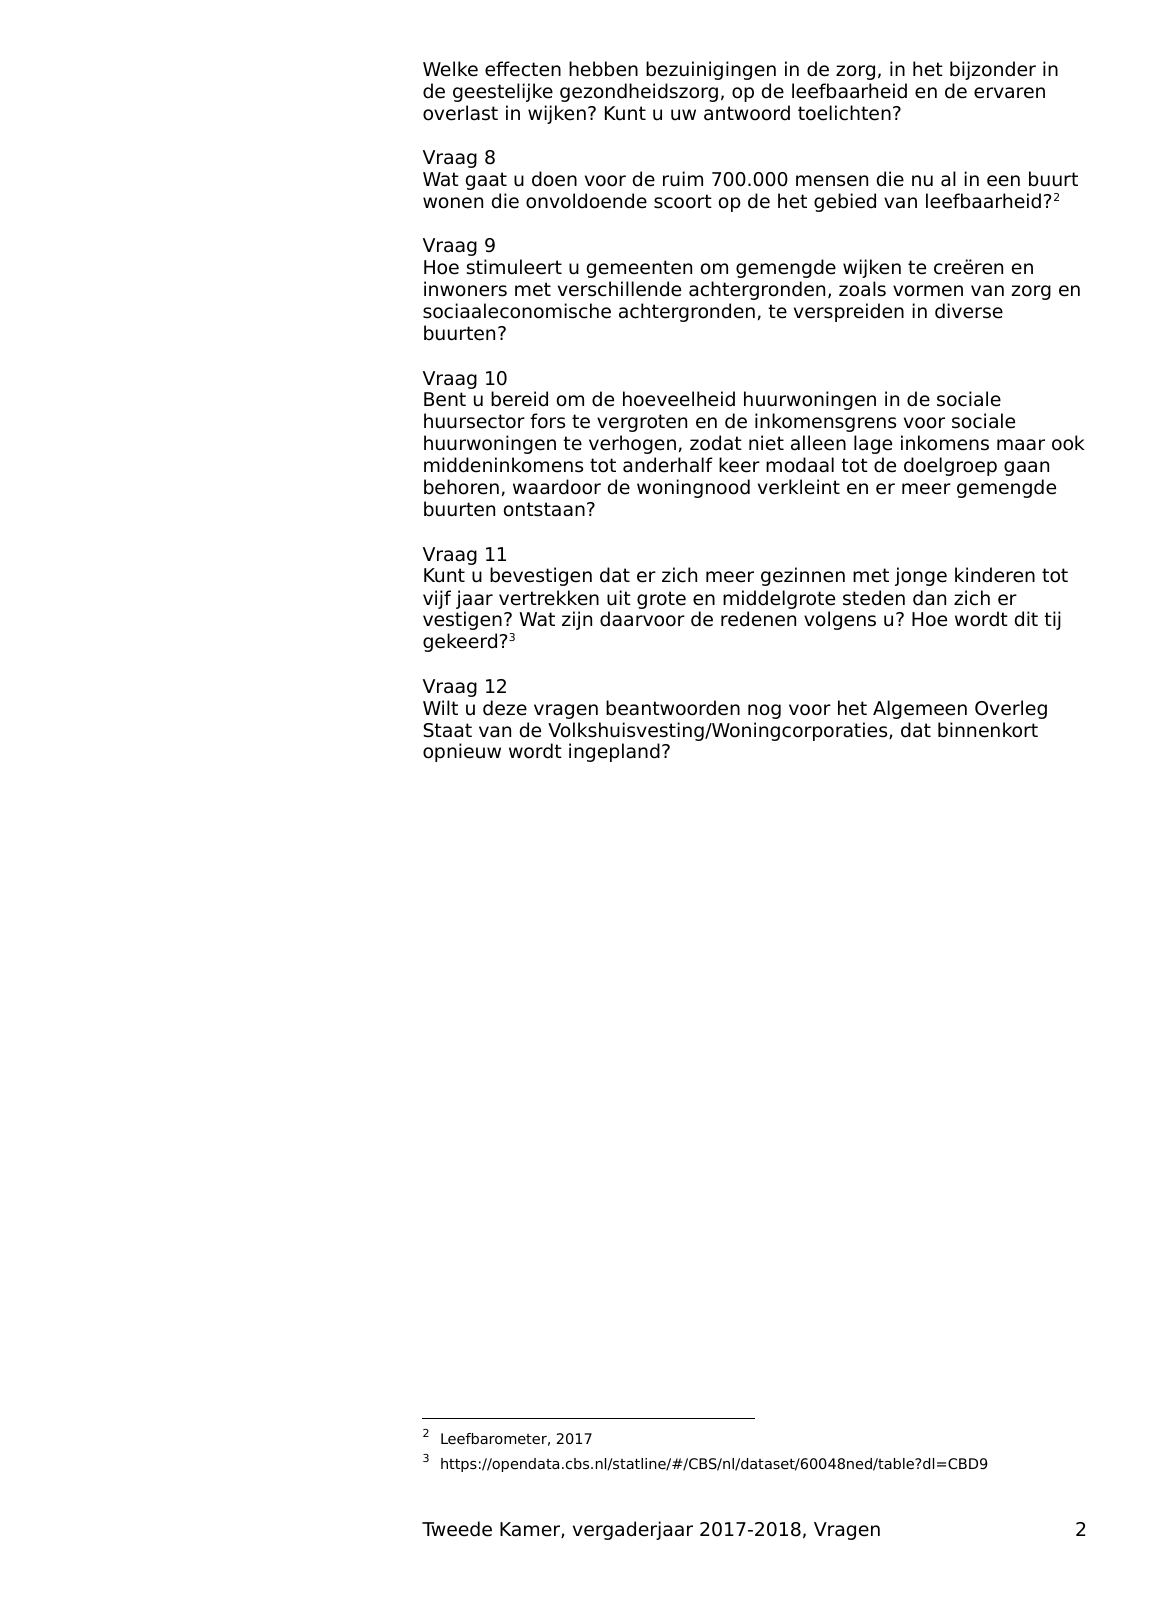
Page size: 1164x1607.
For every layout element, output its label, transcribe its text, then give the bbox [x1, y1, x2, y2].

text Welke effecten hebben bezuinigingen in de zorg, in het bijzonder in de geestelijke gezondheidszorg, op de leefbaarheid en de ervaren overlast in wijken? Kunt u uw antwoord toelichten? [422, 59, 1087, 125]
text https://opendata.cbs.nl/statline/#/CBS/nl/dataset/60048ned/table?dl=CBD9 [422, 1452, 1087, 1474]
text Vraag 11 [422, 543, 1087, 565]
text Kunt u bevestigen dat er zich meer gezinnen met jonge kinderen tot vijf jaar vertrekken uit grote en middelgrote steden dan zich er vestigen? Wat zijn daarvoor de redenen volgens u? Hoe wordt dit tij gekeerd? [422, 565, 1087, 653]
text Bent u bereid om de hoeveelheid huurwoningen in de sociale huursector fors te vergroten en de inkomensgrens voor sociale huurwoningen te verhogen, zodat niet alleen lage inkomens maar ook middeninkomens tot anderhalf keer modaal tot de doelgroep gaan behoren, waardoor de woningnood verkleint en er meer gemengde buurten ontstaan? [422, 389, 1087, 521]
text Vraag 8 [422, 147, 1087, 169]
text Wilt u deze vragen beantwoorden nog voor het Algemeen Overleg Staat van de Volkshuisvesting/Woningcorporaties, dat binnenkort opnieuw wordt ingepland? [422, 697, 1087, 763]
text Wat gaat u doen voor de ruim 700.000 mensen die nu al in een buurt wonen die onvoldoende scoort op de het gebied van leefbaarheid? [422, 169, 1087, 213]
text Leefbarometer, 2017 [422, 1427, 1087, 1449]
text Vraag 9 [422, 235, 1087, 257]
text Hoe stimuleert u gemeenten om gemengde wijken te creëren en inwoners met verschillende achtergronden, zoals vormen van zorg en sociaaleconomische achtergronden, te verspreiden in diverse buurten? [422, 257, 1087, 345]
text Vraag 12 [422, 676, 1087, 697]
text Vraag 10 [422, 367, 1087, 389]
